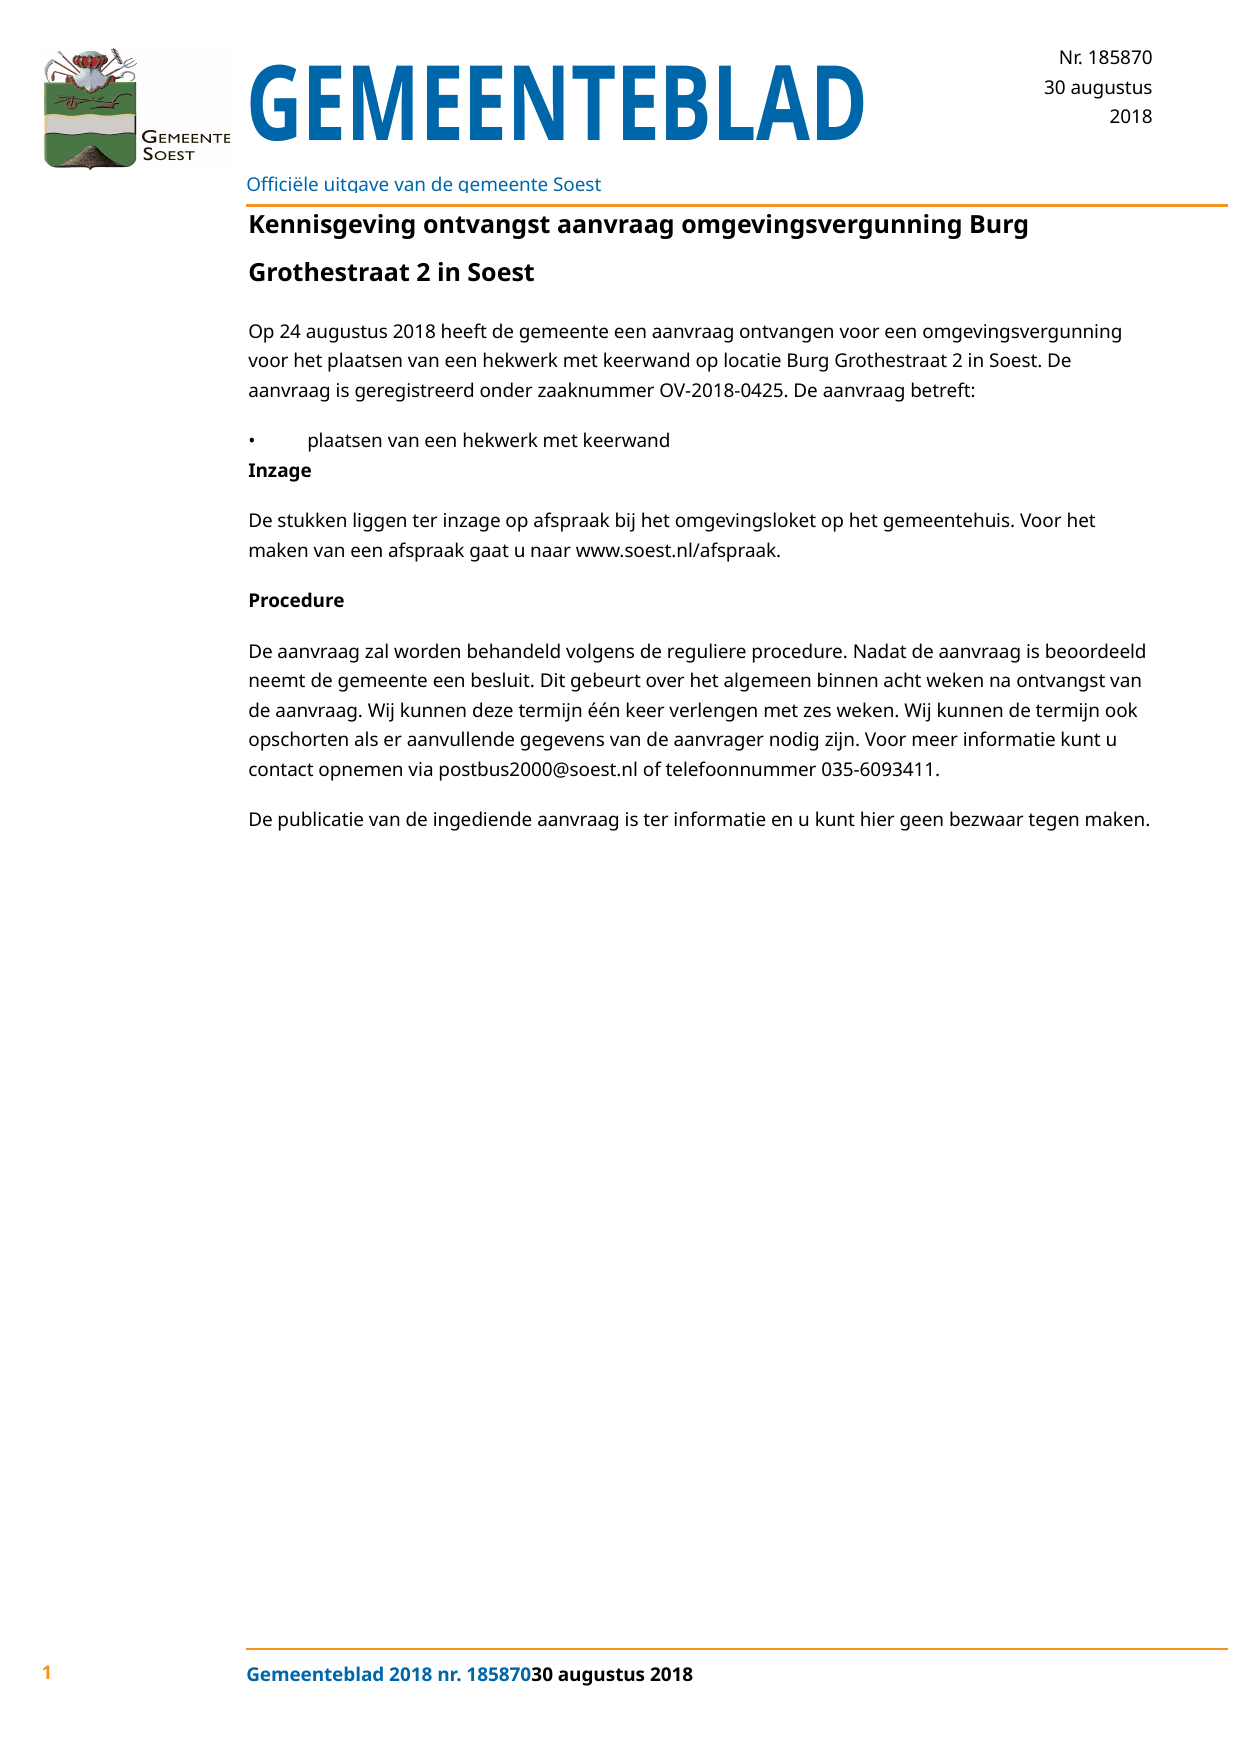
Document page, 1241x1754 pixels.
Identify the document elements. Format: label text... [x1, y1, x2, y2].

text De stukken liggen ter inzage op afspraak bij het omgevingsloket op het gemeentehuis. Voor het maken van een afspraak gaat u naar www.soest.nl/afspraak. [248, 507, 1152, 563]
text Inzage [248, 457, 1152, 483]
text De publicatie van de ingediende aanvraag is ter informatie en u kunt hier geen bezwaar tegen maken. [248, 807, 1152, 832]
text Op 24 augustus 2018 heeft de gemeente een aanvraag ontvangen voor een omgevingsvergunning voor het plaatsen van een hekwerk met keerwand op locatie Burg Grothestraat 2 in Soest. De aanvraag is geregistreerd onder zaaknummer OV-2018-0425. De aanvraag betreft: [248, 318, 1152, 403]
list plaatsen van een hekwerk met keerwand [248, 427, 1152, 453]
text Kennisgeving ontvangst aanvraag omgevingsvergunning Burg Grothestraat 2 in Soest [248, 207, 1152, 288]
text De aanvraag zal worden behandeld volgens de reguliere procedure. Nadat de aanvraag is beoordeeld neemt de gemeente een besluit. Dit gebeurt over het algemeen binnen acht weken na ontvangst van de aanvraag. Wij kunnen deze termijn één keer verlengen met zes weken. Wij kunnen de termijn ook opschorten als er aanvullende gegevens van de aanvrager nodig zijn. Voor meer informatie kunt u contact opnemen via postbus2000@soest.nl of telefoonnummer 035-6093411. [248, 638, 1152, 782]
picture [41, 47, 231, 172]
text Procedure [248, 587, 1152, 613]
